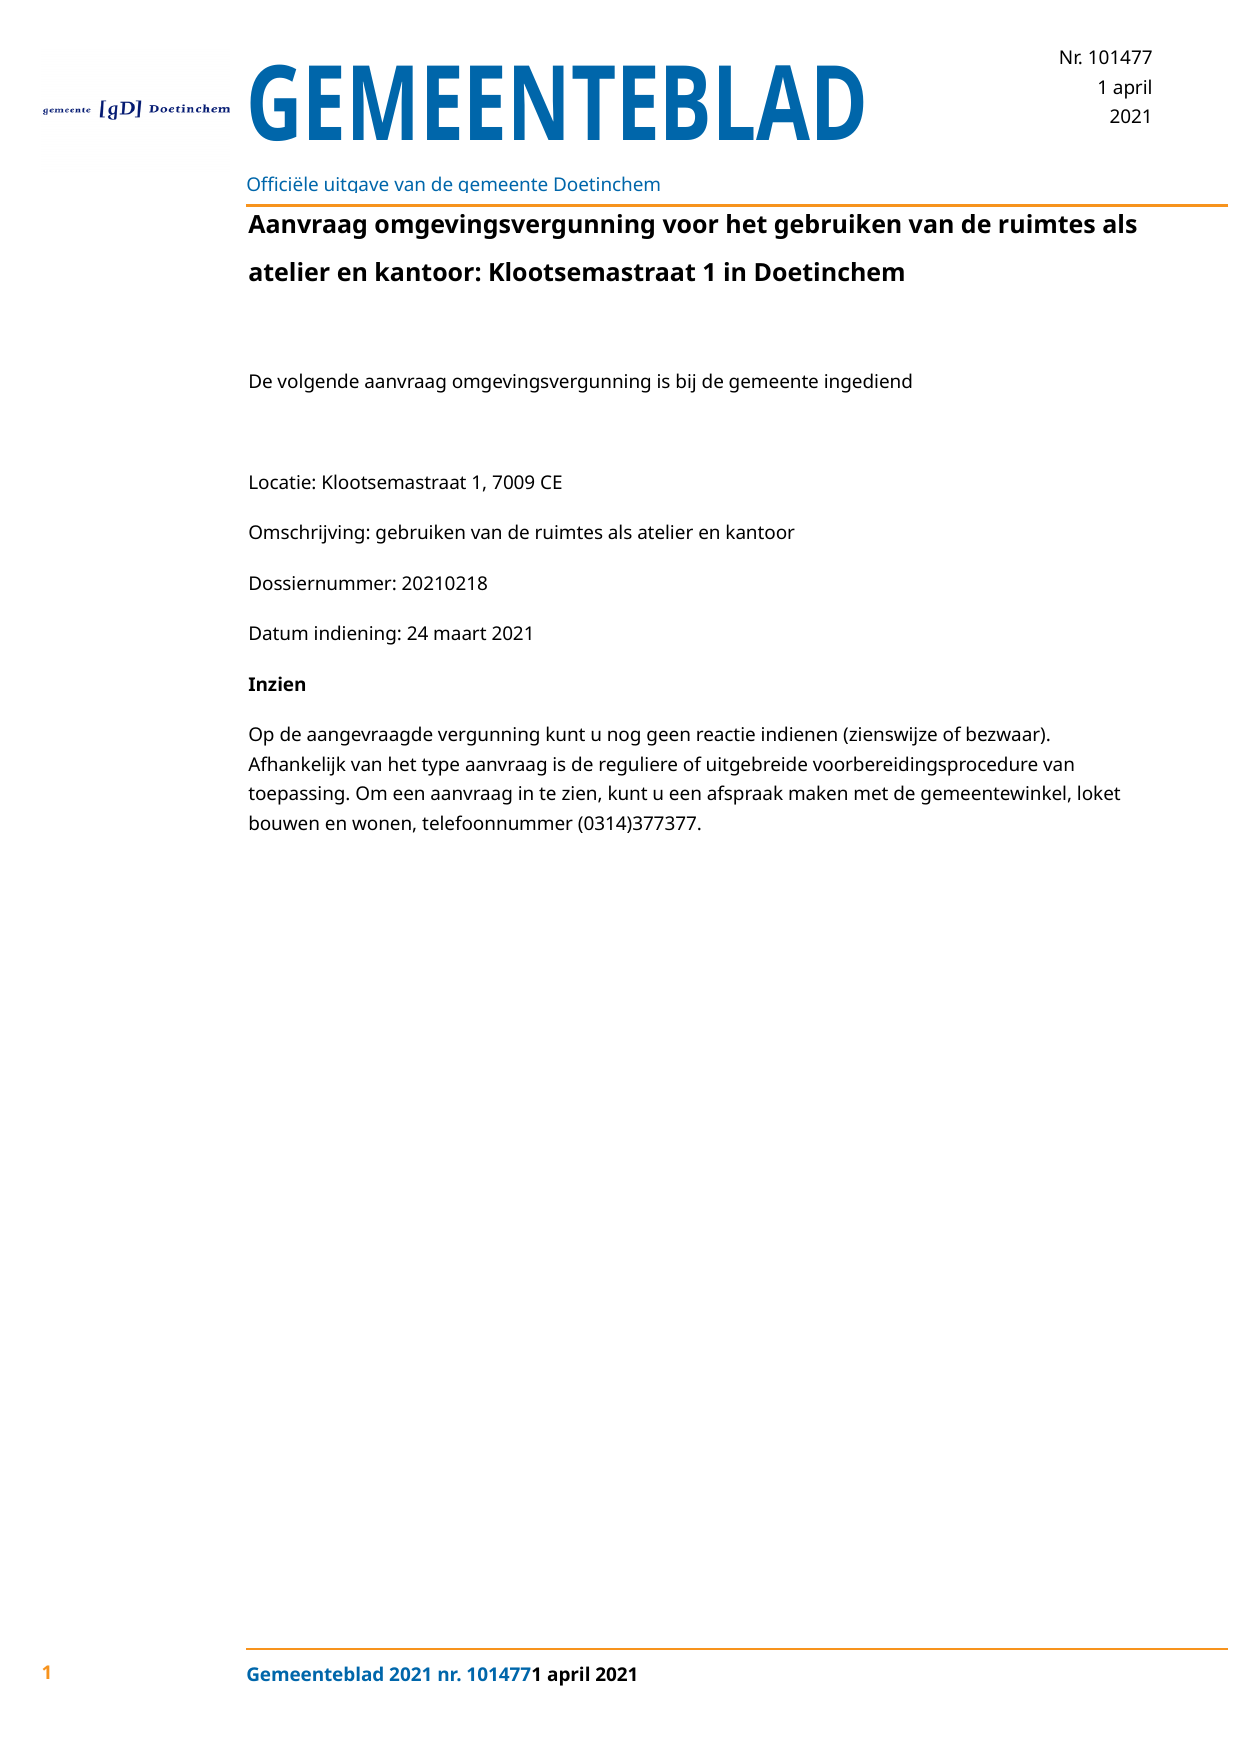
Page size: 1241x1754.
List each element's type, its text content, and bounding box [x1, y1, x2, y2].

text Omschrijving: gebruiken van de ruimtes als atelier en kantoor [248, 519, 1152, 545]
text Inzien [248, 671, 1152, 697]
text De volgende aanvraag omgevingsvergunning is bij de gemeente ingediend [248, 368, 1152, 394]
text Locatie: Klootsemastraat 1, 7009 CE [248, 469, 1152, 495]
text Op de aangevraagde vergunning kunt u nog geen reactie indienen (zienswijze of bezwaar). Afhankelijk van het type aanvraag is de reguliere of uitgebreide voorbereidingsprocedure van toepassing. Om een aanvraag in te zien, kunt u een afspraak maken met de gemeentewinkel, loket bouwen en wonen, telefoonnummer (0314)377377. [248, 721, 1152, 836]
picture [41, 47, 231, 172]
text Aanvraag omgevingsvergunning voor het gebruiken van de ruimtes als atelier en kantoor: Klootsemastraat 1 in Doetinchem [248, 207, 1152, 288]
text Dossiernummer: 20210218 [248, 570, 1152, 596]
text Datum indiening: 24 maart 2021 [248, 620, 1152, 646]
